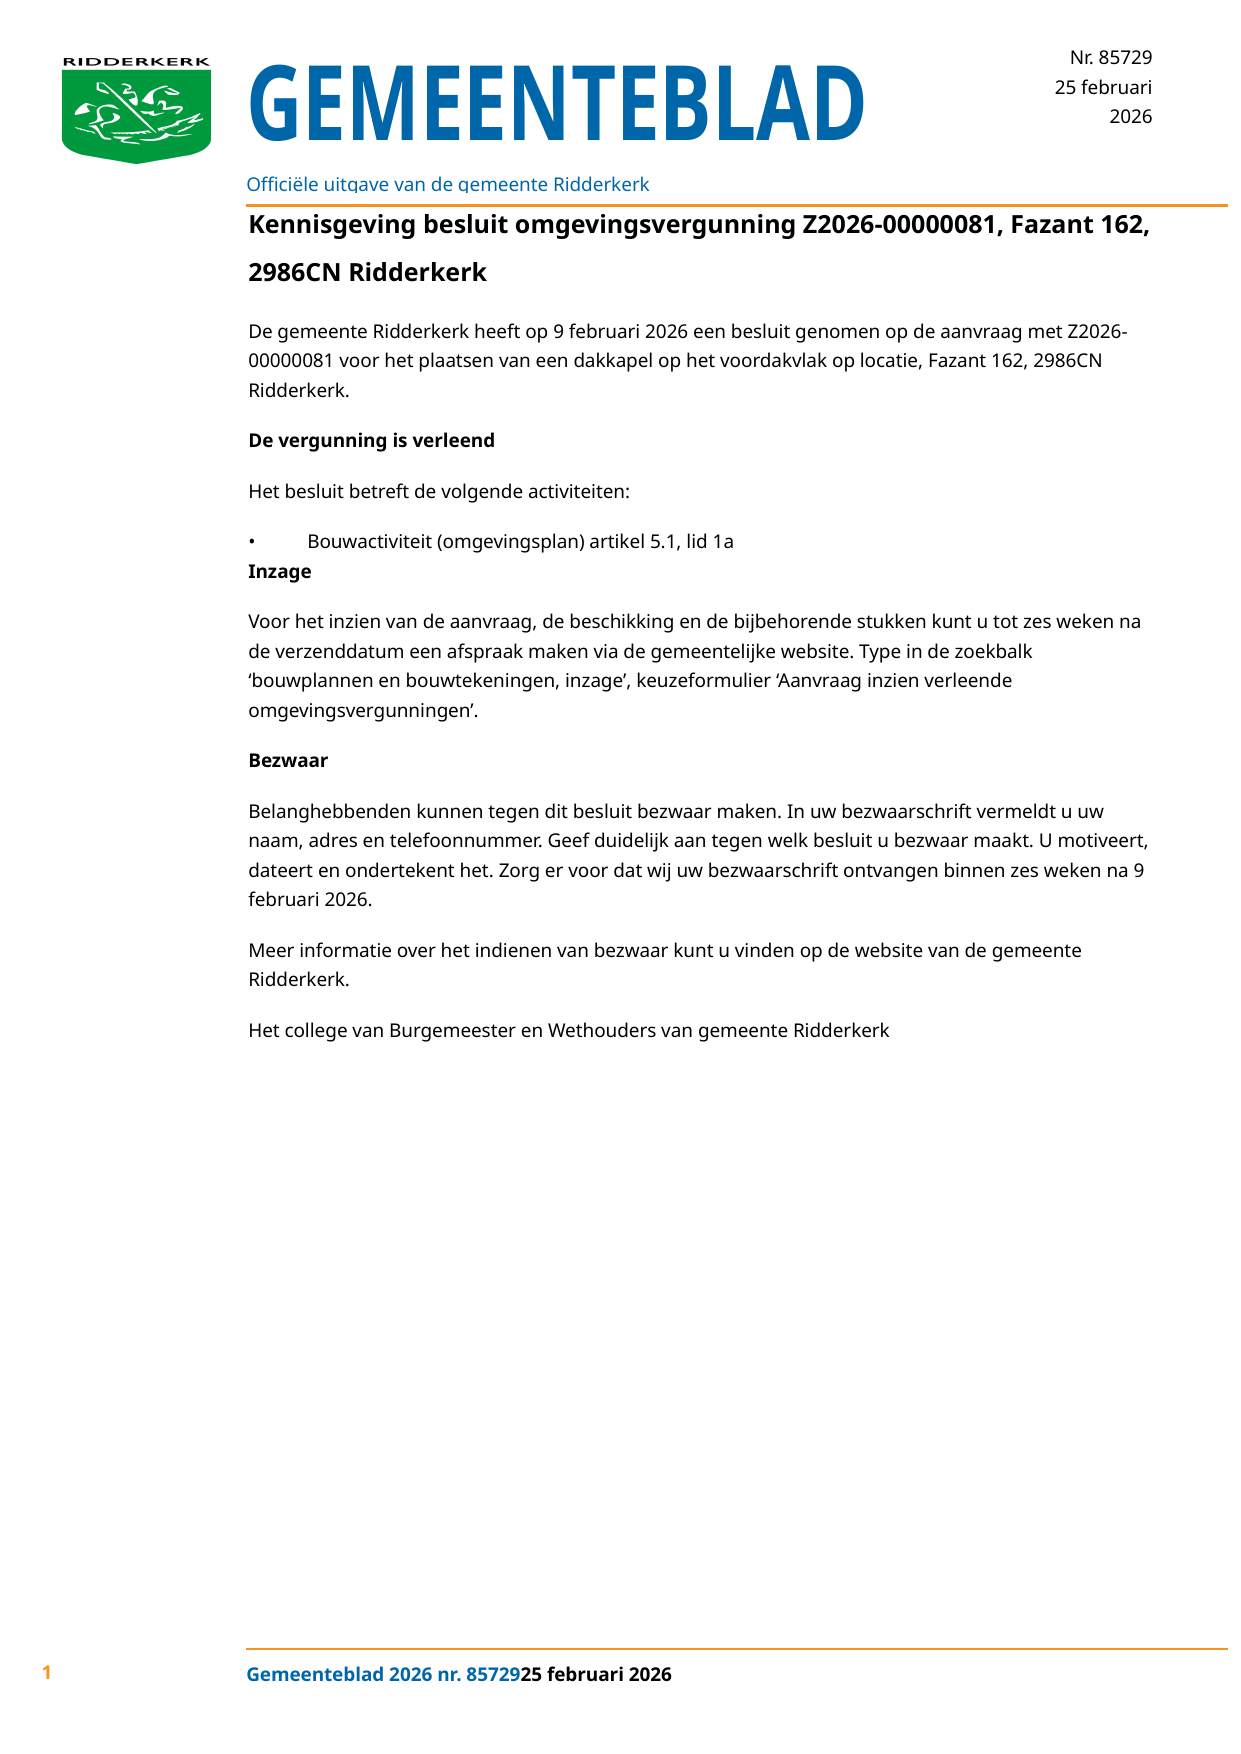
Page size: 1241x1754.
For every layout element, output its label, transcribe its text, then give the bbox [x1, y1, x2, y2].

text Bezwaar [248, 747, 1152, 773]
text De gemeente Ridderkerk heeft op 9 februari 2026 een besluit genomen op de aanvraag met Z2026-00000081 voor het plaatsen van een dakkapel op het voordakvlak op locatie, Fazant 162, 2986CN Ridderkerk. [248, 318, 1152, 403]
text Kennisgeving besluit omgevingsvergunning Z2026-00000081, Fazant 162, 2986CN Ridderkerk [248, 207, 1152, 288]
text Belanghebbenden kunnen tegen dit besluit bezwaar maken. In uw bezwaarschrift vermeldt u uw naam, adres en telefoonnummer. Geef duidelijk aan tegen welk besluit u bezwaar maakt. U motiveert, dateert en ondertekent het. Zorg er voor dat wij uw bezwaarschrift ontvangen binnen zes weken na 9 februari 2026. [248, 798, 1152, 912]
text Het besluit betreft de volgende activiteiten: [248, 478, 1152, 504]
text Het college van Burgemeester en Wethouders van gemeente Ridderkerk [248, 1017, 1152, 1043]
picture [41, 47, 231, 172]
text Voor het inzien van de aanvraag, de beschikking en de bijbehorende stukken kunt u tot zes weken na de verzenddatum een afspraak maken via de gemeentelijke website. Type in de zoekbalk ‘bouwplannen en bouwtekeningen, inzage’, keuzeformulier ‘Aanvraag inzien verleende omgevingsvergunningen’. [248, 608, 1152, 723]
text Meer informatie over het indienen van bezwaar kunt u vinden op de website van de gemeente Ridderkerk. [248, 937, 1152, 992]
text Inzage [248, 558, 1152, 584]
list Bouwactiviteit (omgevingsplan) artikel 5.1, lid 1a [248, 528, 1152, 554]
text De vergunning is verleend [248, 427, 1152, 453]
